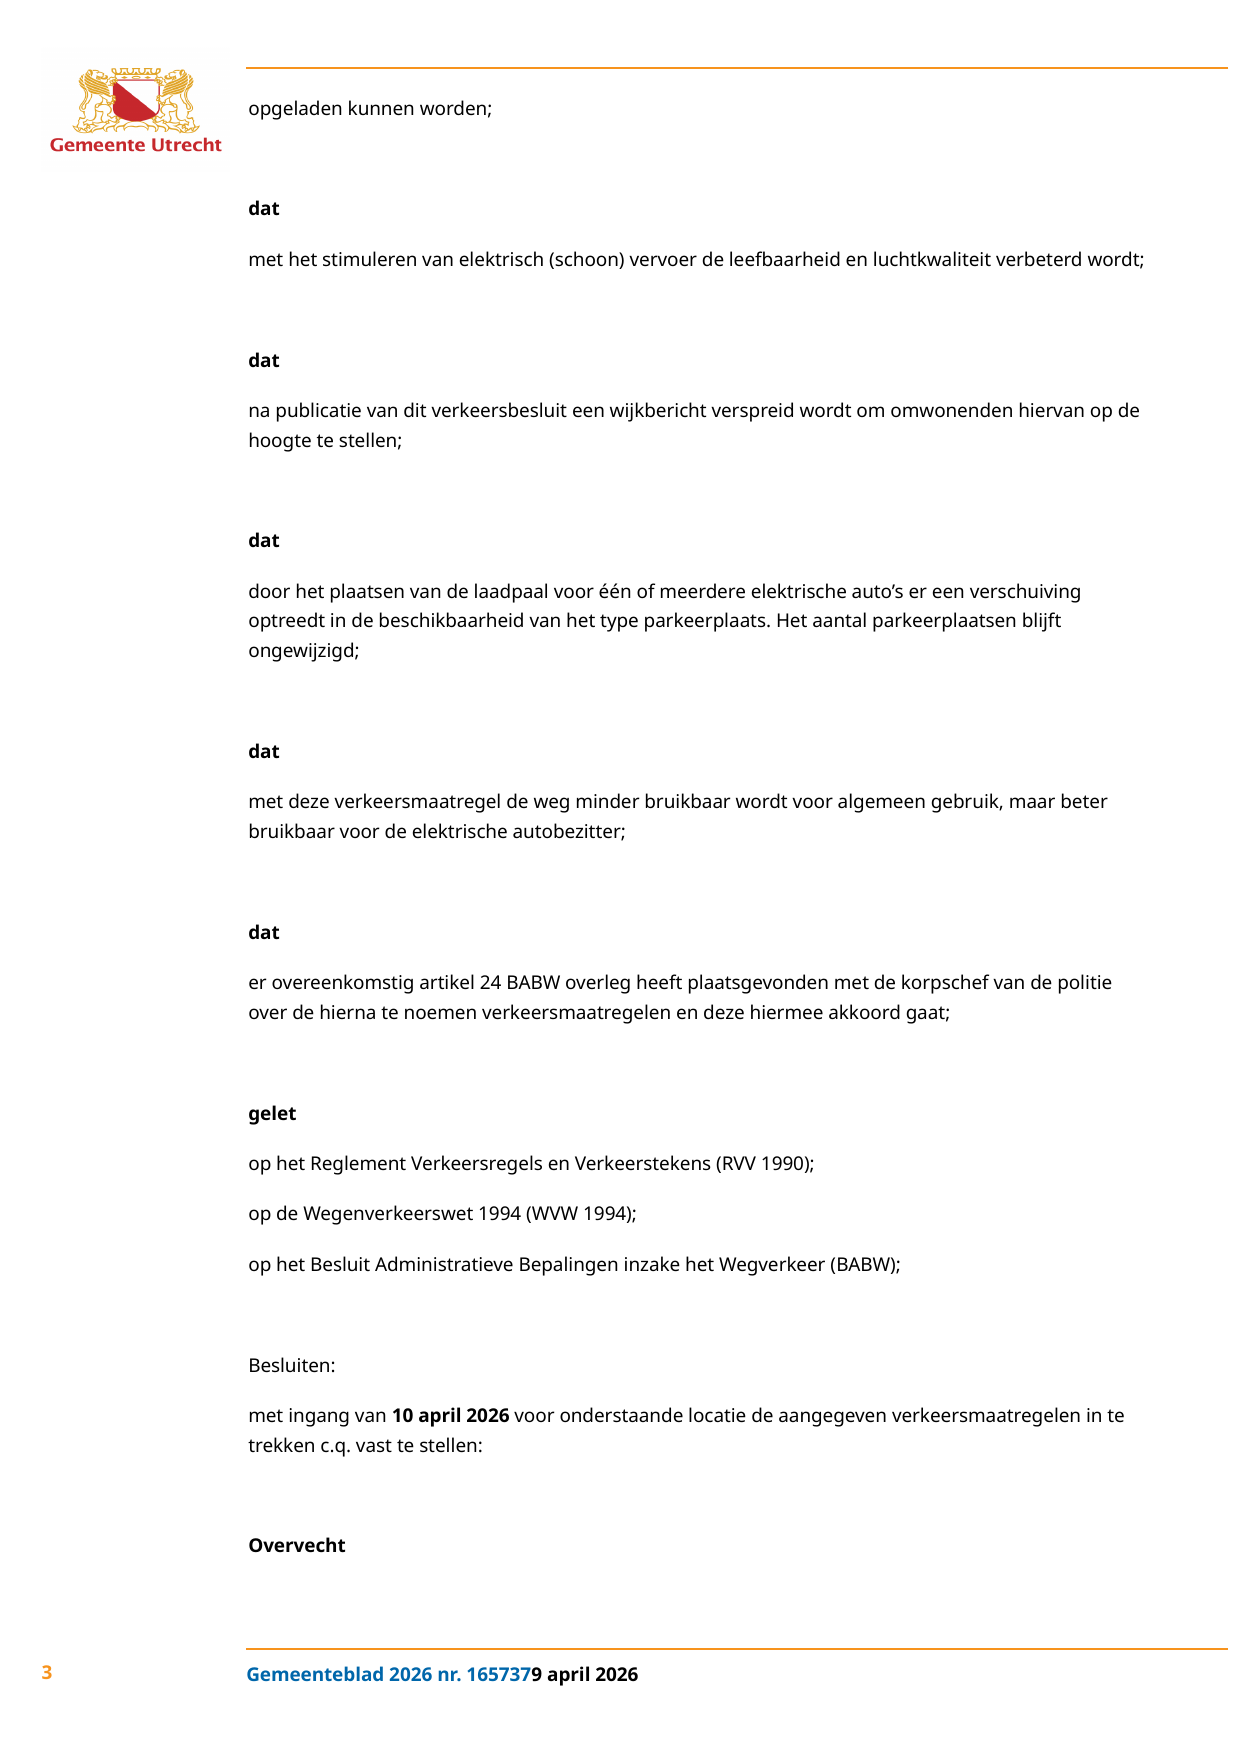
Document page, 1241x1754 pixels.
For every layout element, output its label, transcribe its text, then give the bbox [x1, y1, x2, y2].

text Besluiten: [248, 1352, 1152, 1378]
picture [41, 47, 231, 172]
text met deze verkeersmaatregel de weg minder bruikbaar wordt voor algemeen gebruik, maar beter bruikbaar voor de elektrische autobezitter; [248, 788, 1152, 844]
text op de Wegenverkeerswet 1994 (WVW 1994); [248, 1201, 1152, 1226]
text dat [248, 196, 1152, 221]
text opgeladen kunnen worden; [248, 95, 1152, 121]
text dat [248, 528, 1152, 553]
text er overeenkomstig artikel 24 BABW overleg heeft plaatsgevonden met de korpschef van de politie over de hierna te noemen verkeersmaatregelen en deze hiermee akkoord gaat; [248, 969, 1152, 1025]
text op het Reglement Verkeersregels en Verkeerstekens (RVV 1990); [248, 1150, 1152, 1176]
text dat [248, 347, 1152, 373]
text na publicatie van dit verkeersbesluit een wijkbericht verspreid wordt om omwonenden hiervan op de hoogte te stellen; [248, 397, 1152, 453]
text Overvecht [248, 1533, 1152, 1558]
text door het plaatsen van de laadpaal voor één of meerdere elektrische auto’s er een verschuiving optreedt in de beschikbaarheid van het type parkeerplaats. Het aantal parkeerplaatsen blijft ongewijzigd; [248, 578, 1152, 663]
text gelet [248, 1100, 1152, 1126]
text dat [248, 738, 1152, 764]
text met het stimuleren van elektrisch (schoon) vervoer de leefbaarheid en luchtkwaliteit verbeterd wordt; [248, 246, 1152, 272]
text dat [248, 919, 1152, 945]
text op het Besluit Administratieve Bepalingen inzake het Wegverkeer (BABW); [248, 1251, 1152, 1277]
text met ingang van 10 april 2026 voor onderstaande locatie de aangegeven verkeersmaatregelen in te trekken c.q. vast te stellen: [248, 1402, 1152, 1458]
